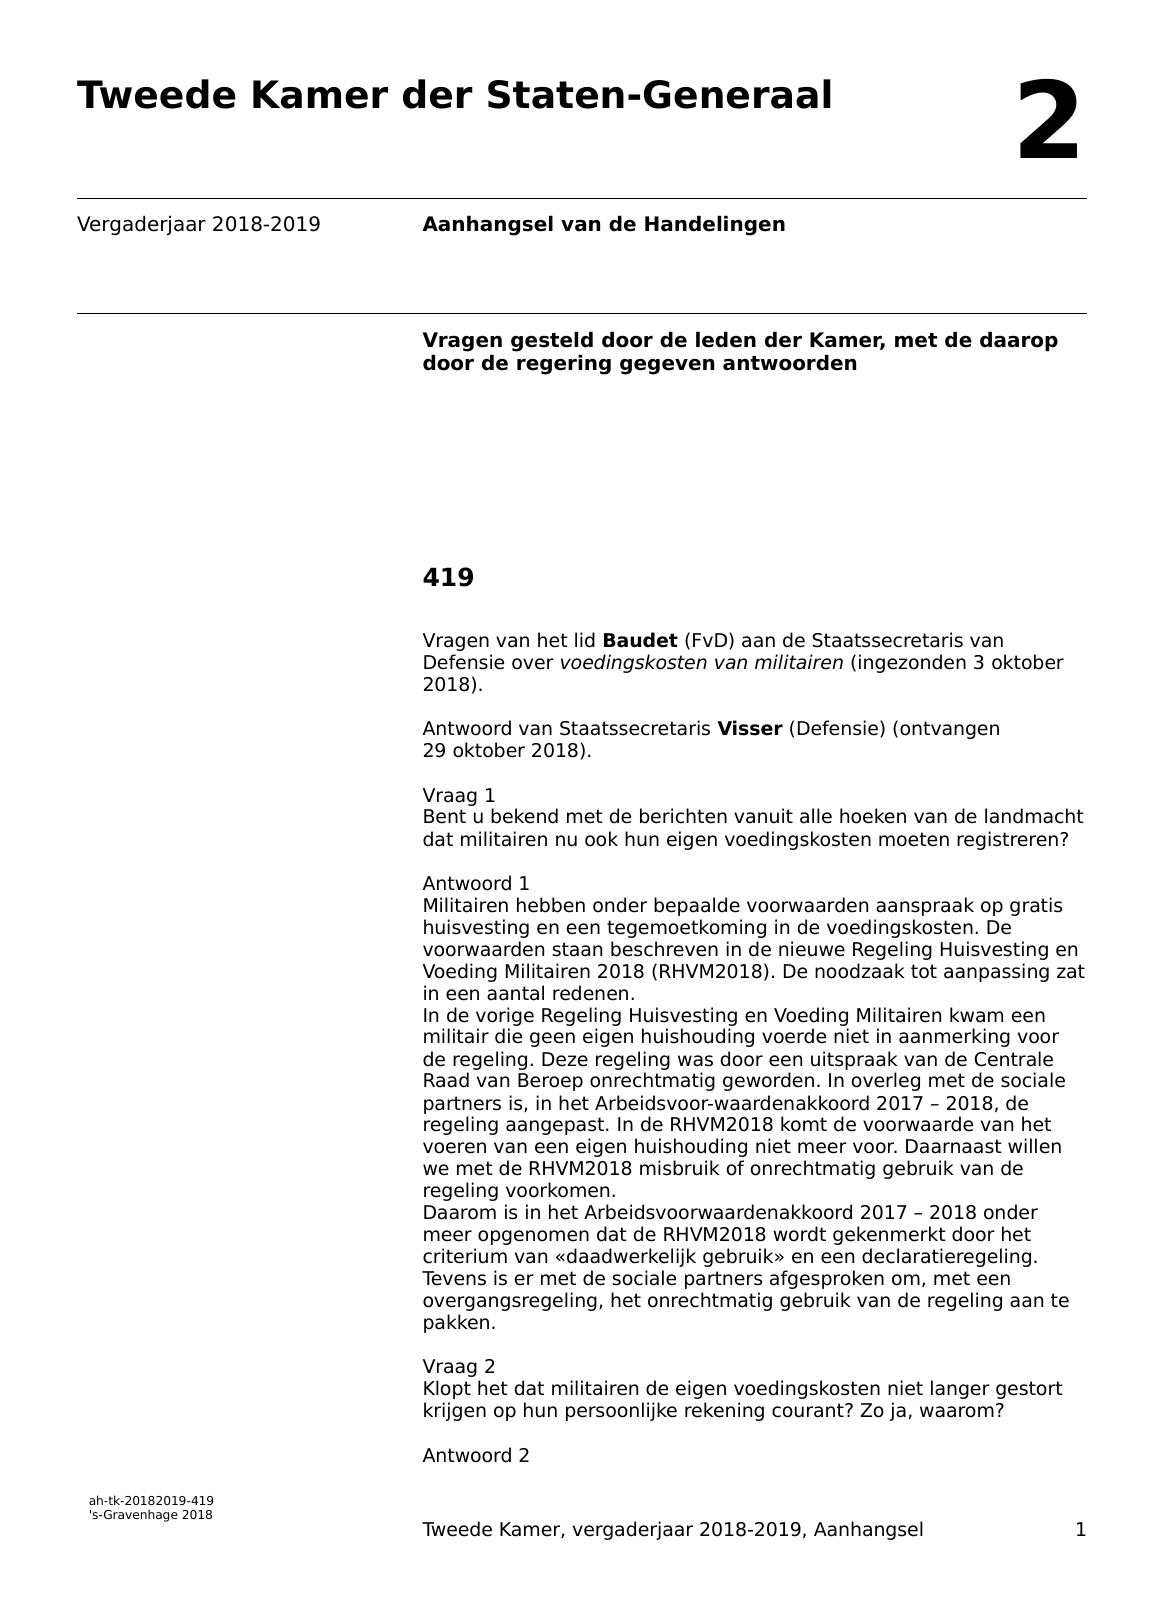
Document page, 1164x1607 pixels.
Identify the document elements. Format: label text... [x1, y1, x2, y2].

text Antwoord 2 [422, 1444, 1087, 1466]
table_header Tweede Kamer der Staten-Generaal [77, 59, 886, 198]
text Klopt het dat militairen de eigen voedingskosten niet langer gestort krijgen op hun persoonlijke rekening courant? Zo ja, waarom? [422, 1378, 1087, 1422]
text Vraag 1 [422, 784, 1087, 806]
table_cell [77, 314, 422, 375]
text Daarom is in het Arbeidsvoorwaardenakkoord 2017 – 2018 onder meer opgenomen dat de RHVM2018 wordt gekenmerkt door het criterium van «daadwerkelijk gebruik» en een declaratieregeling. Tevens is er met de sociale partners afgesproken om, met een overgangsregeling, het onrechtmatig gebruik van de regeling aan te pakken. [422, 1202, 1087, 1334]
text Militairen hebben onder bepaalde voorwaarden aanspraak op gratis huisvesting en een tegemoetkoming in de voedingskosten. De voorwaarden staan beschreven in de nieuwe Regeling Huisvesting en Voeding Militairen 2018 (RHVM2018). De noodzaak tot aanpassing zat in een aantal redenen. [422, 894, 1087, 1004]
text Bent u bekend met de berichten vanuit alle hoeken van de landmacht dat militairen nu ook hun eigen voedingskosten moeten registreren? [422, 806, 1087, 850]
table_cell Aanhangsel van de Handelingen [422, 199, 1087, 313]
text 419 [422, 563, 1087, 592]
table_cell Vergaderjaar 2018-2019 [77, 199, 422, 313]
text Antwoord van Staatssecretaris Visser (Defensie) (ontvangen 29 oktober 2018). [422, 718, 1087, 762]
text Vragen van het lid Baudet (FvD) aan de Staatssecretaris van Defensie over voedingskosten van militairen (ingezonden 3 oktober 2018). [422, 630, 1087, 696]
table_header 2 [886, 59, 1087, 198]
text Vraag 2 [422, 1356, 1087, 1378]
text 's-Gravenhage 2018 [88, 1508, 323, 1522]
text ah-tk-20182019-419 [88, 1494, 323, 1508]
table_cell Vragen gesteld door de leden der Kamer, met de daarop door de regering gegeven antwoorden [422, 314, 1087, 375]
text In de vorige Regeling Huisvesting en Voeding Militairen kwam een militair die geen eigen huishouding voerde niet in aanmerking voor de regeling. Deze regeling was door een uitspraak van de Centrale Raad van Beroep onrechtmatig geworden. In overleg met de sociale partners is, in het Arbeidsvoor-waardenakkoord 2017 – 2018, de regeling aangepast. In de RHVM2018 komt de voorwaarde van het voeren van een eigen huishouding niet meer voor. Daarnaast willen we met de RHVM2018 misbruik of onrechtmatig gebruik van de regeling voorkomen. [422, 1004, 1087, 1202]
text Antwoord 1 [422, 873, 1087, 894]
